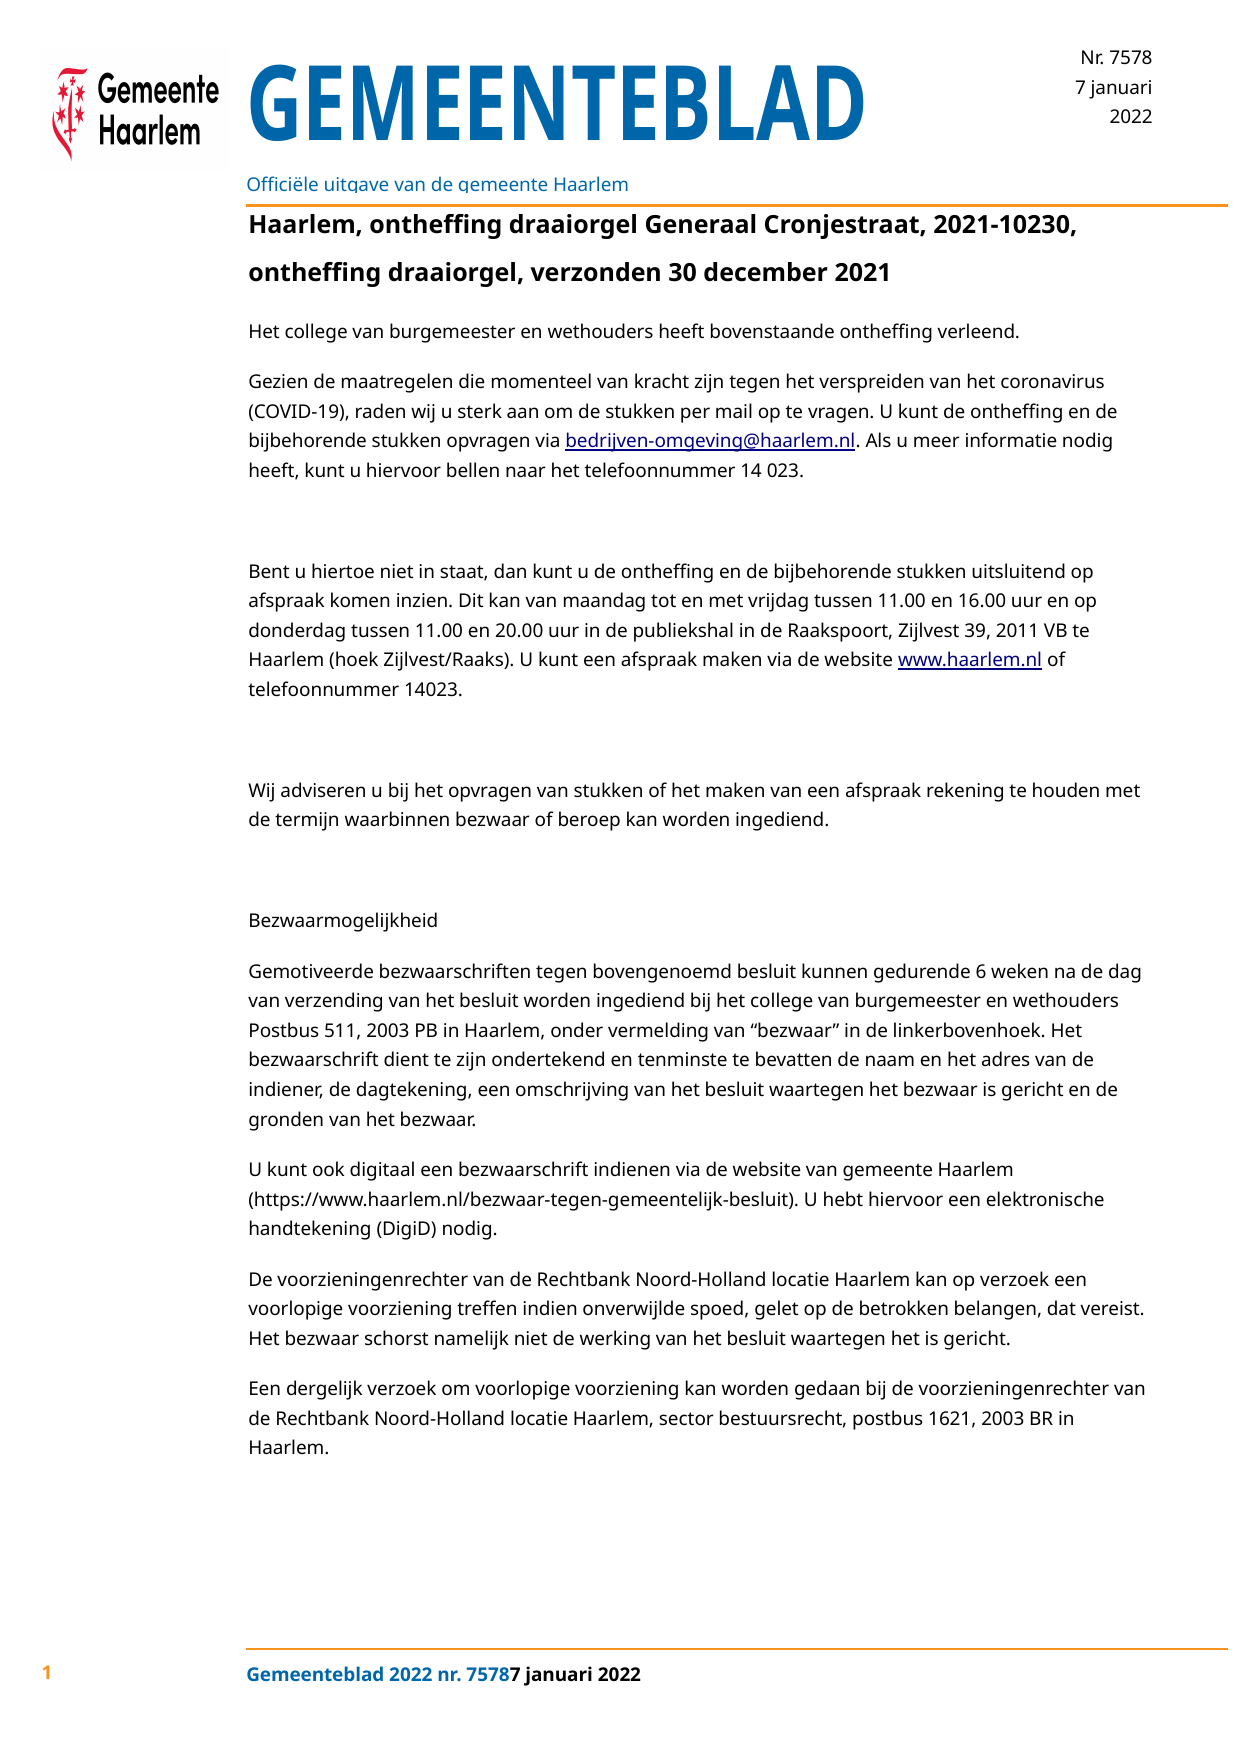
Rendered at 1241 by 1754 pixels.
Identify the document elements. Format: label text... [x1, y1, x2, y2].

picture [41, 47, 231, 172]
text Bent u hiertoe niet in staat, dan kunt u de ontheffing en de bijbehorende stukken uitsluitend op afspraak komen inzien. Dit kan van maandag tot en met vrijdag tussen 11.00 en 16.00 uur en op donderdag tussen 11.00 en 20.00 uur in de publiekshal in de Raakspoort, Zijlvest 39, 2011 VB te Haarlem (hoek Zijlvest/Raaks). U kunt een afspraak maken via de website www.haarlem.nl of telefoonnummer 14023. [248, 558, 1152, 702]
text U kunt ook digitaal een bezwaarschrift indienen via de website van gemeente Haarlem (https://www.haarlem.nl/bezwaar-tegen-gemeentelijk-besluit). U hebt hiervoor een elektronische handtekening (DigiD) nodig. [248, 1156, 1152, 1241]
text Gemotiveerde bezwaarschriften tegen bovengenoemd besluit kunnen gedurende 6 weken na de dag van verzending van het besluit worden ingediend bij het college van burgemeester en wethouders Postbus 511, 2003 PB in Haarlem, onder vermelding van “bezwaar” in de linkerbovenhoek. Het bezwaarschrift dient te zijn ondertekend en tenminste te bevatten de naam en het adres van de indiener, de dagtekening, een omschrijving van het besluit waartegen het bezwaar is gericht en de gronden van het bezwaar. [248, 958, 1152, 1132]
text Een dergelijk verzoek om voorlopige voorziening kan worden gedaan bij de voorzieningenrechter van de Rechtbank Noord-Holland locatie Haarlem, sector bestuursrecht, postbus 1621, 2003 BR in Haarlem. [248, 1375, 1152, 1460]
text Bezwaarmogelijkheid [248, 907, 1152, 933]
text Haarlem, ontheffing draaiorgel Generaal Cronjestraat, 2021-10230, ontheffing draaiorgel, verzonden 30 december 2021 [248, 207, 1152, 288]
text Gezien de maatregelen die momenteel van kracht zijn tegen het verspreiden van het coronavirus (COVID-19), raden wij u sterk aan om de stukken per mail op te vragen. U kunt de ontheffing en de bijbehorende stukken opvragen via bedrijven-omgeving@haarlem.nl. Als u meer informatie nodig heeft, kunt u hiervoor bellen naar het telefoonnummer 14 023. [248, 368, 1152, 483]
text Wij adviseren u bij het opvragen van stukken of het maken van een afspraak rekening te houden met de termijn waarbinnen bezwaar of beroep kan worden ingediend. [248, 777, 1152, 832]
text De voorzieningenrechter van de Rechtbank Noord-Holland locatie Haarlem kan op verzoek een voorlopige voorziening treffen indien onverwijlde spoed, gelet op de betrokken belangen, dat vereist. Het bezwaar schorst namelijk niet de werking van het besluit waartegen het is gericht. [248, 1266, 1152, 1351]
text Het college van burgemeester en wethouders heeft bovenstaande ontheffing verleend. [248, 318, 1152, 344]
